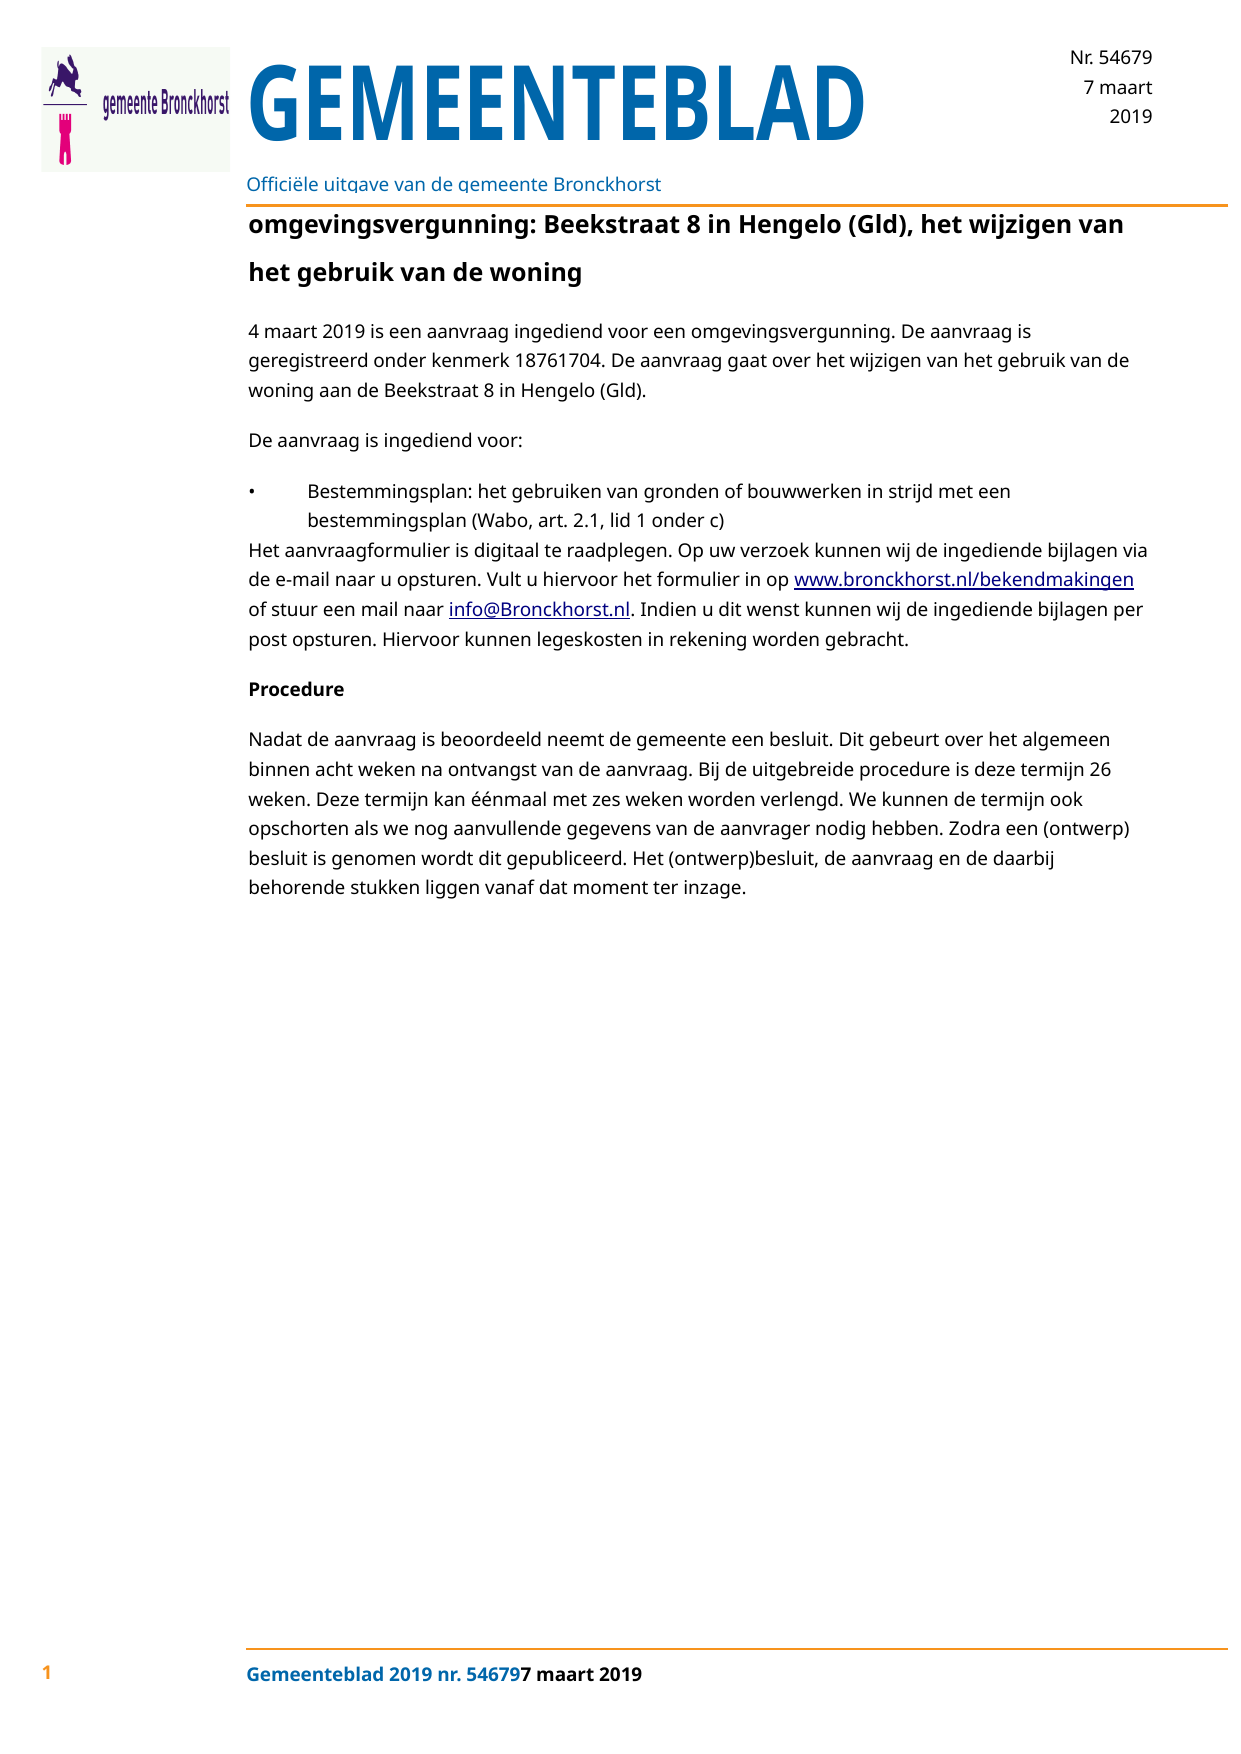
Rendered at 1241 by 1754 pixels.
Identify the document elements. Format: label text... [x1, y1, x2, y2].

list Bestemmingsplan: het gebruiken van gronden of bouwwerken in strijd met een bestemmingsplan (Wabo, art. 2.1, lid 1 onder c) [248, 478, 1152, 533]
text 4 maart 2019 is een aanvraag ingediend voor een omgevingsvergunning. De aanvraag is geregistreerd onder kenmerk 18761704. De aanvraag gaat over het wijzigen van het gebruik van de woning aan de Beekstraat 8 in Hengelo (Gld). [248, 318, 1152, 403]
picture [41, 47, 231, 172]
text Het aanvraagformulier is digitaal te raadplegen. Op uw verzoek kunnen wij de ingediende bijlagen via de e-mail naar u opsturen. Vult u hiervoor het formulier in op www.bronckhorst.nl/bekendmakingen of stuur een mail naar info@Bronckhorst.nl. Indien u dit wenst kunnen wij de ingediende bijlagen per post opsturen. Hiervoor kunnen legeskosten in rekening worden gebracht. [248, 537, 1152, 652]
text Procedure [248, 676, 1152, 702]
text De aanvraag is ingediend voor: [248, 427, 1152, 453]
text omgevingsvergunning: Beekstraat 8 in Hengelo (Gld), het wijzigen van het gebruik van de woning [248, 207, 1152, 288]
text Nadat de aanvraag is beoordeeld neemt de gemeente een besluit. Dit gebeurt over het algemeen binnen acht weken na ontvangst van de aanvraag. Bij de uitgebreide procedure is deze termijn 26 weken. Deze termijn kan éénmaal met zes weken worden verlengd. We kunnen de termijn ook opschorten als we nog aanvullende gegevens van de aanvrager nodig hebben. Zodra een (ontwerp) besluit is genomen wordt dit gepubliceerd. Het (ontwerp)besluit, de aanvraag en de daarbij behorende stukken liggen vanaf dat moment ter inzage. [248, 727, 1152, 900]
